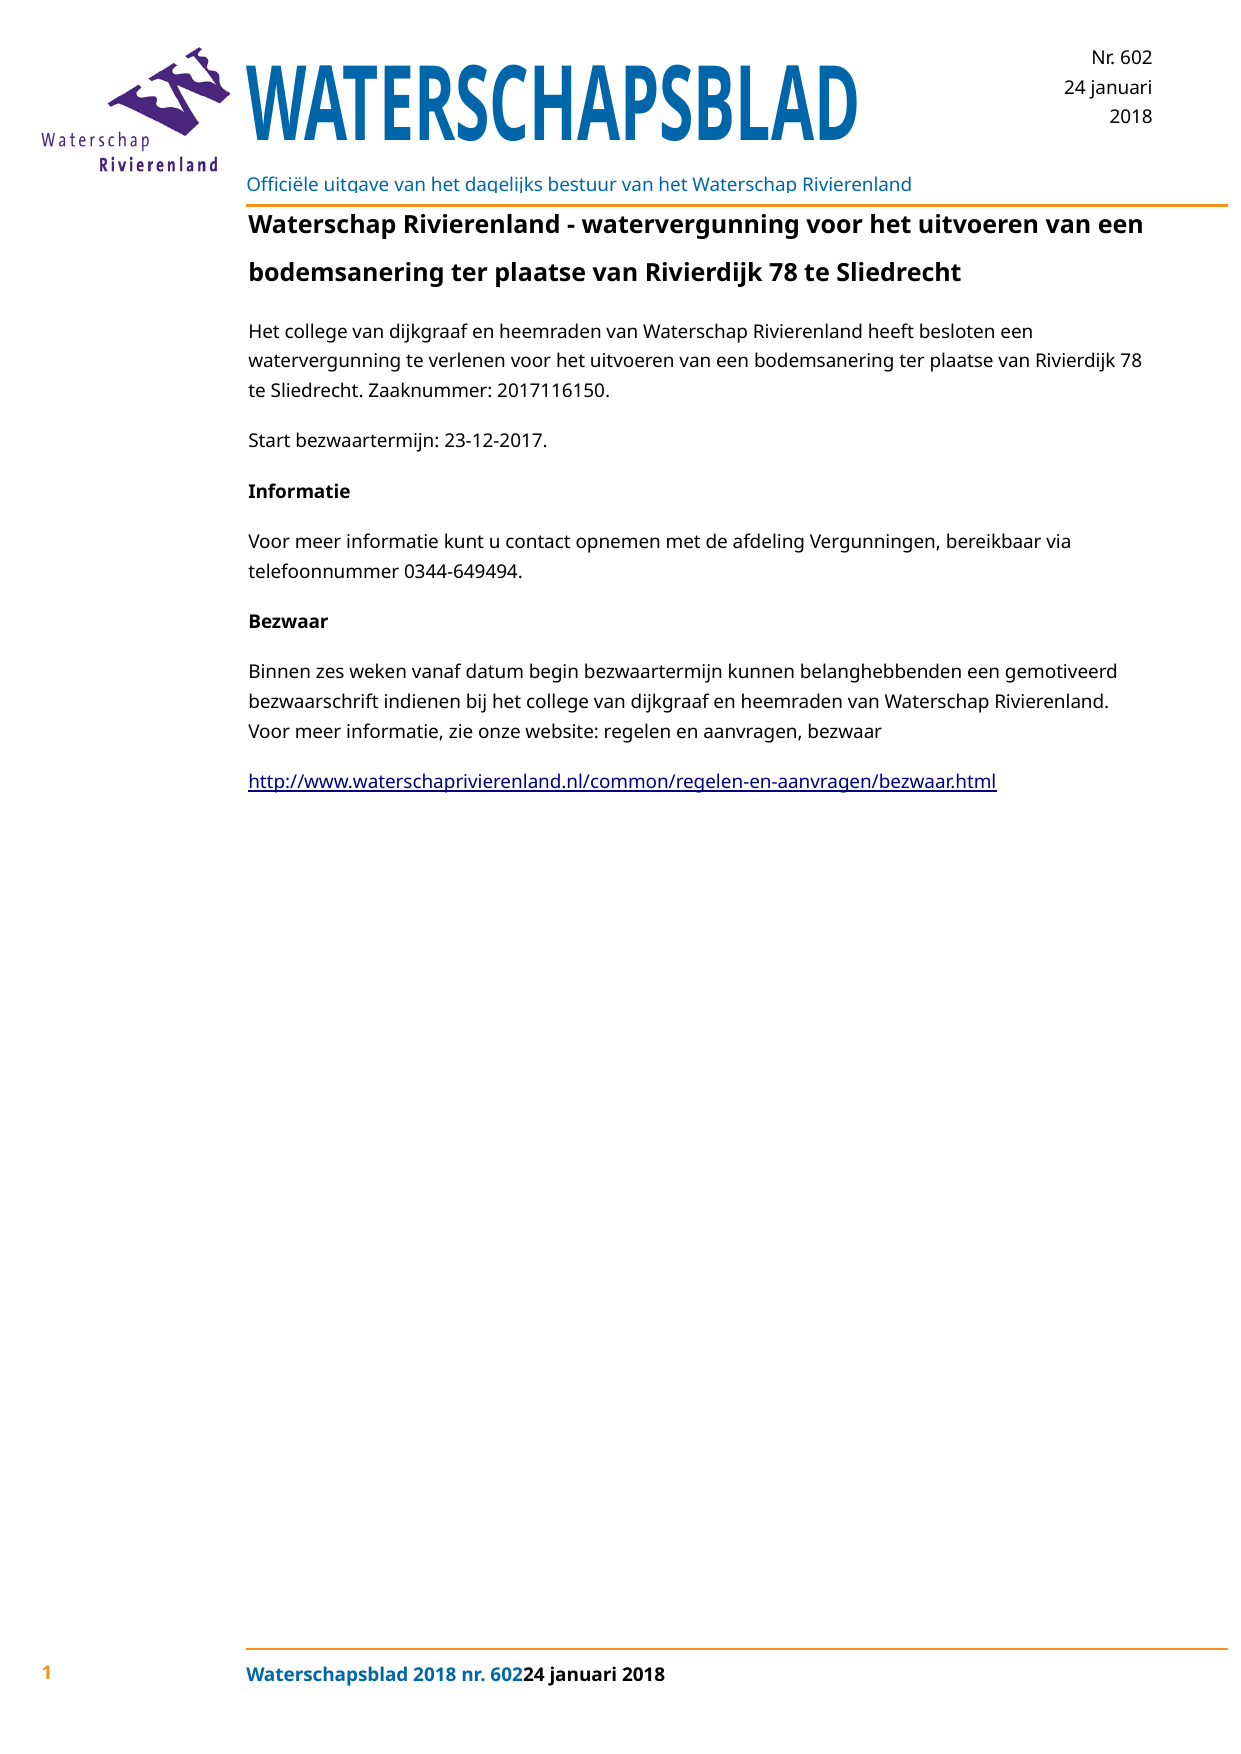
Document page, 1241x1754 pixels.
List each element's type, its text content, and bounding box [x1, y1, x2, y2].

text http://www.waterschaprivierenland.nl/common/regelen-en-aanvragen/bezwaar.html [248, 768, 1152, 794]
text Start bezwaartermijn: 23-12-2017. [248, 427, 1152, 453]
text Waterschap Rivierenland - watervergunning voor het uitvoeren van een bodemsanering ter plaatse van Rivierdijk 78 te Sliedrecht [248, 207, 1152, 288]
text Bezwaar [248, 608, 1152, 634]
picture [41, 47, 231, 172]
text Voor meer informatie kunt u contact opnemen met de afdeling Vergunningen, bereikbaar via telefoonnummer 0344-649494. [248, 528, 1152, 584]
text Binnen zes weken vanaf datum begin bezwaartermijn kunnen belanghebbenden een gemotiveerd bezwaarschrift indienen bij het college van dijkgraaf en heemraden van Waterschap Rivierenland. Voor meer informatie, zie onze website: regelen en aanvragen, bezwaar [248, 659, 1152, 744]
text Het college van dijkgraaf en heemraden van Waterschap Rivierenland heeft besloten een watervergunning te verlenen voor het uitvoeren van een bodemsanering ter plaatse van Rivierdijk 78 te Sliedrecht. Zaaknummer: 2017116150. [248, 318, 1152, 403]
text Informatie [248, 478, 1152, 504]
